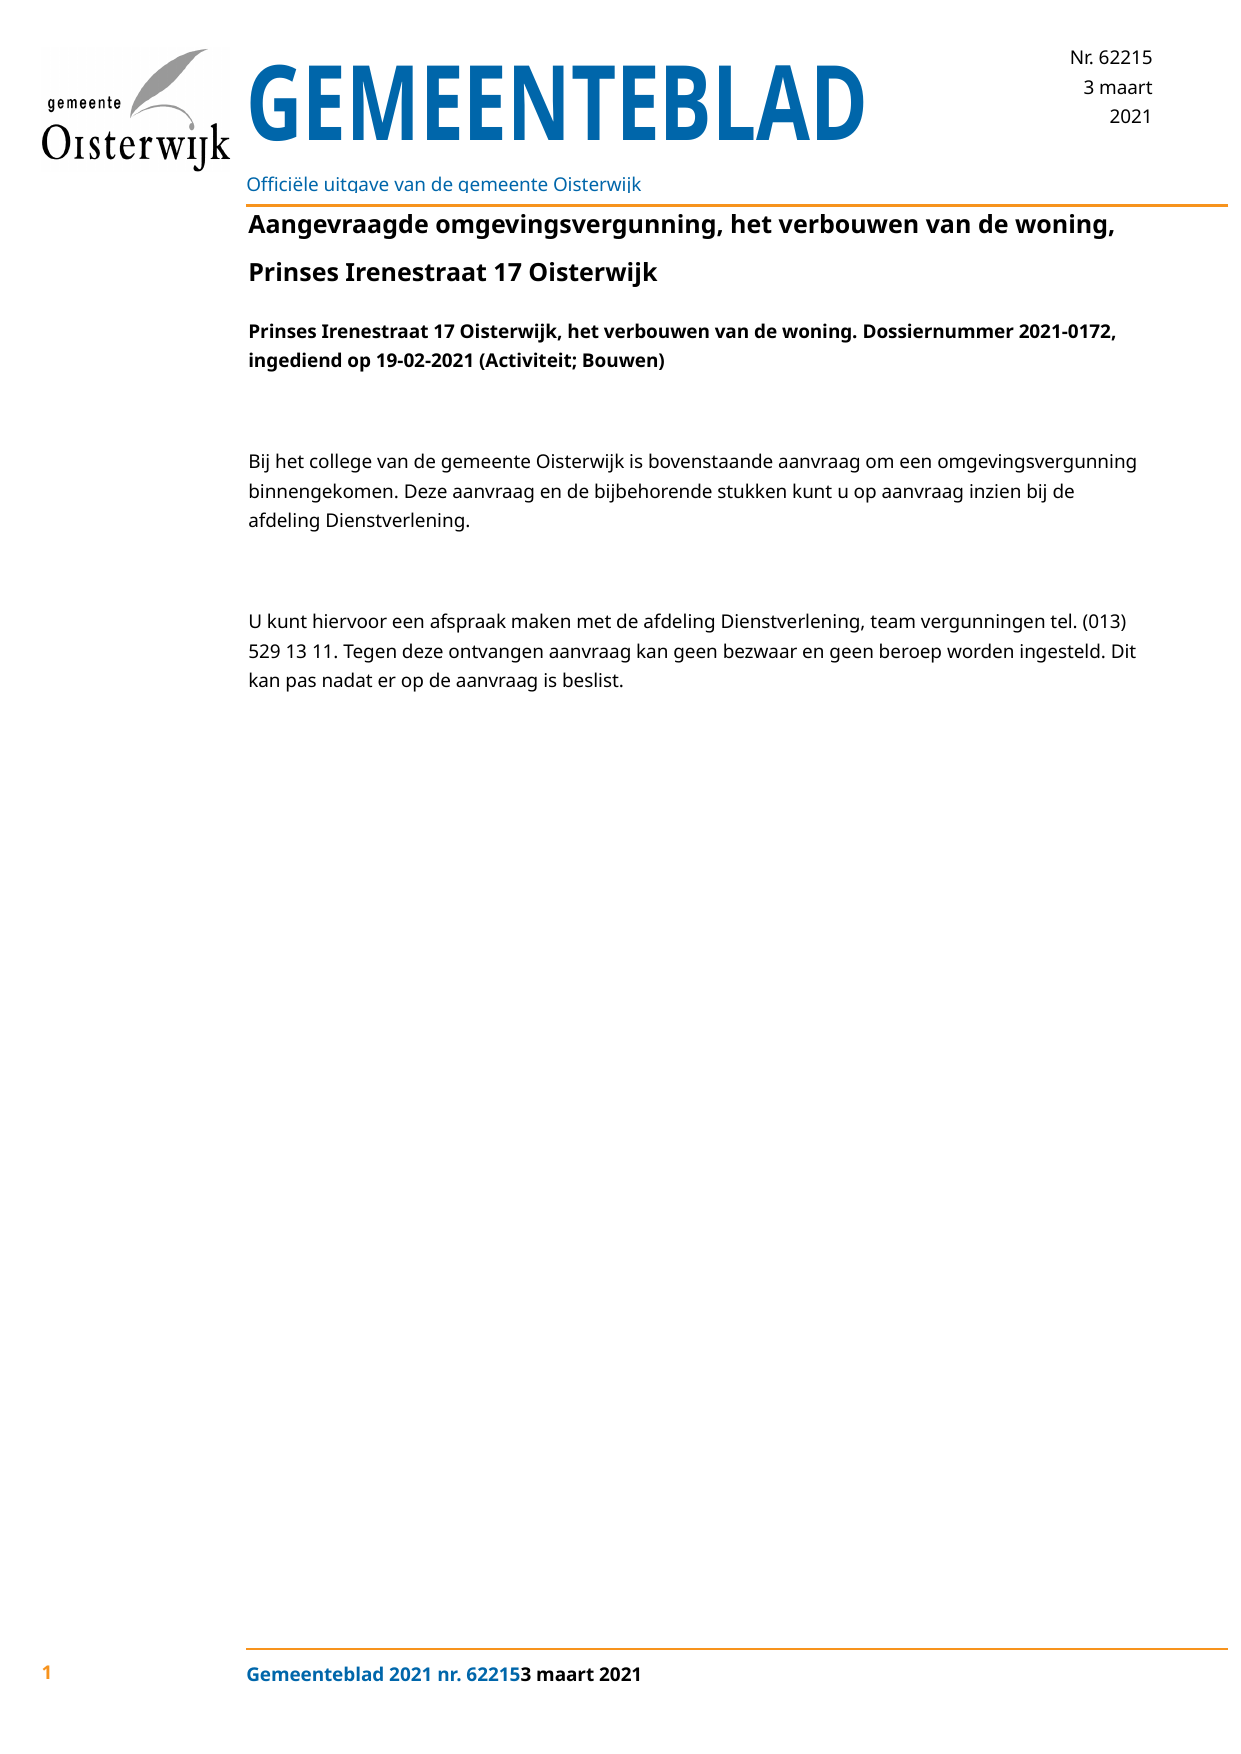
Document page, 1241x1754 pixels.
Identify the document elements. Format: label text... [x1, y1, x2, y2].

text Aangevraagde omgevingsvergunning, het verbouwen van de woning, Prinses Irenestraat 17 Oisterwijk [248, 207, 1152, 288]
text U kunt hiervoor een afspraak maken met de afdeling Dienstverlening, team vergunningen tel. (013) 529 13 11. Tegen deze ontvangen aanvraag kan geen bezwaar en geen beroep worden ingesteld. Dit kan pas nadat er op de aanvraag is beslist. [248, 608, 1152, 693]
picture [41, 47, 231, 172]
text Bij het college van de gemeente Oisterwijk is bovenstaande aanvraag om een omgevingsvergunning binnengekomen. Deze aanvraag en de bijbehorende stukken kunt u op aanvraag inzien bij de afdeling Dienstverlening. [248, 448, 1152, 533]
text Prinses Irenestraat 17 Oisterwijk, het verbouwen van de woning. Dossiernummer 2021-0172, ingediend op 19-02-2021 (Activiteit; Bouwen) [248, 318, 1152, 373]
